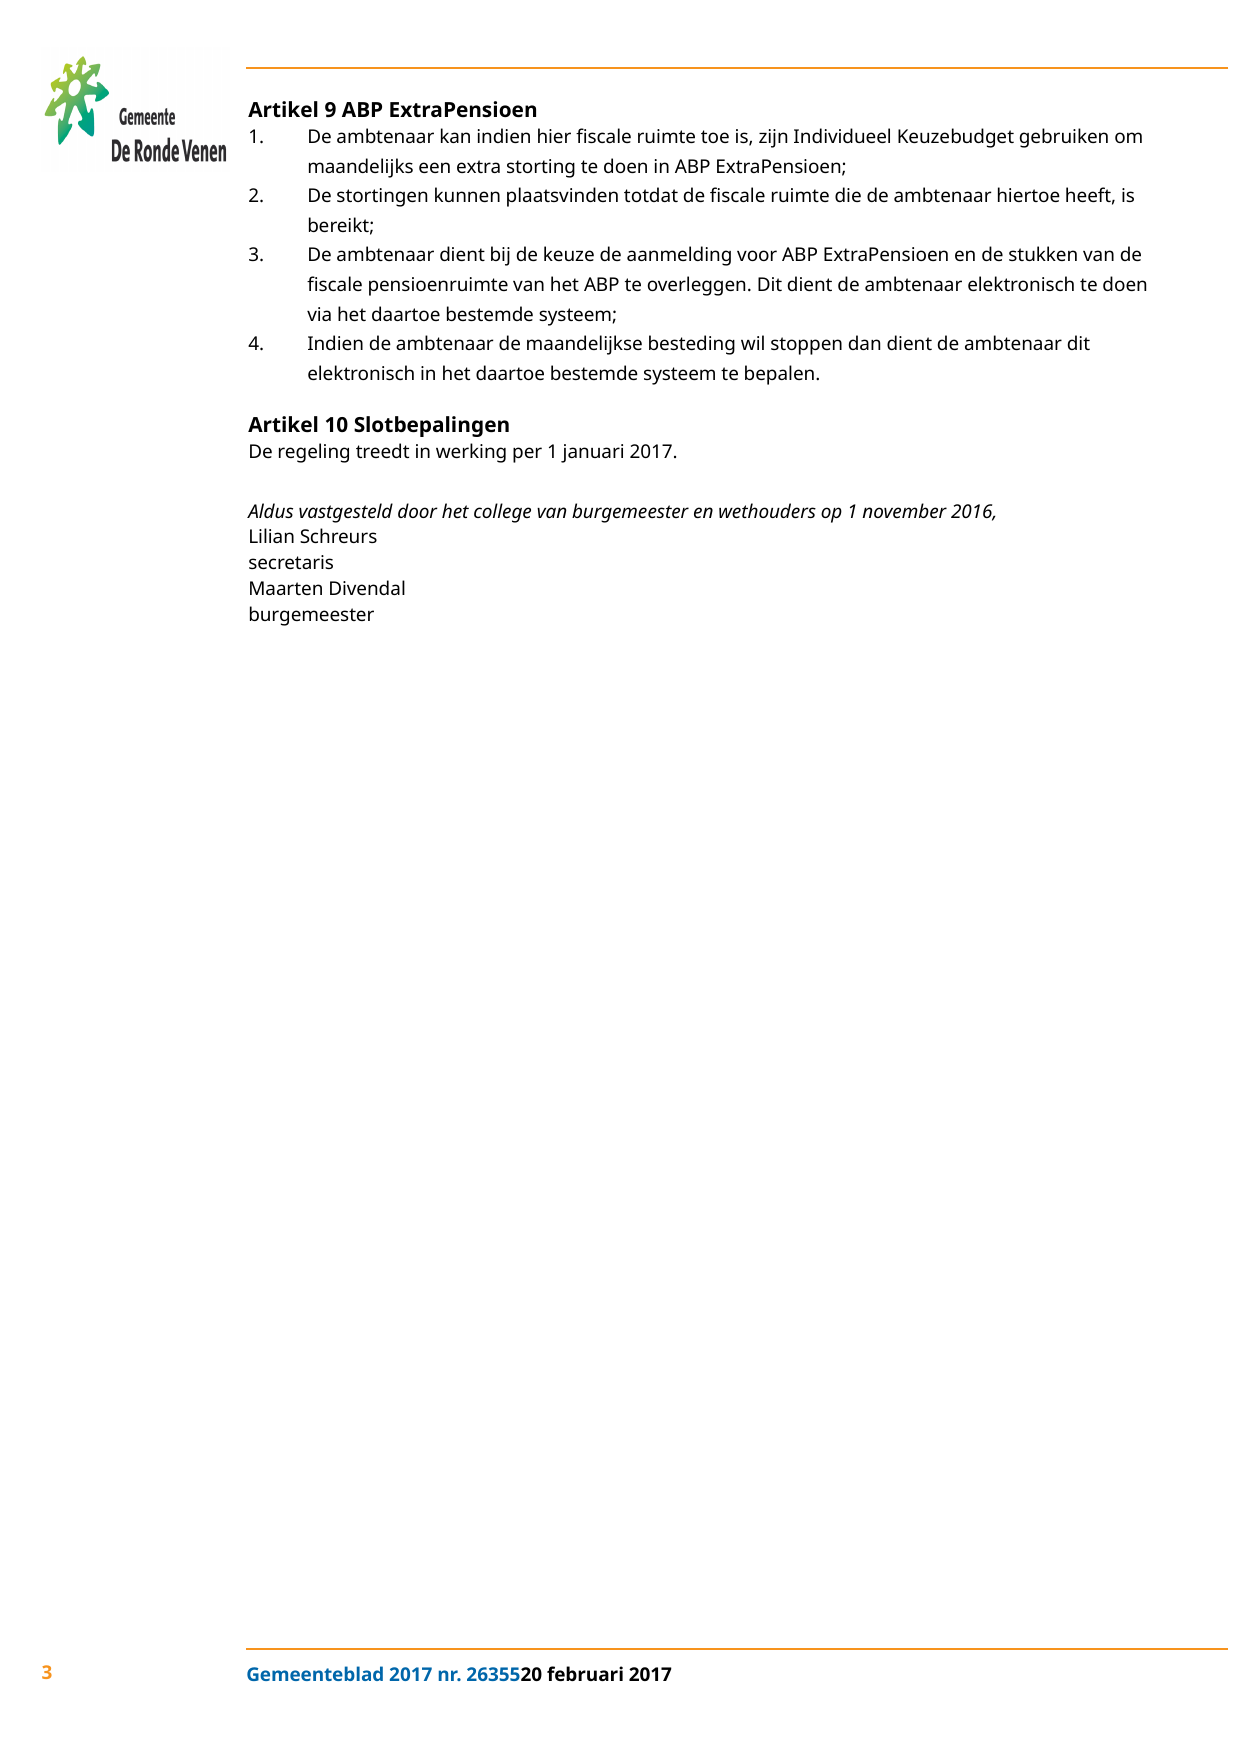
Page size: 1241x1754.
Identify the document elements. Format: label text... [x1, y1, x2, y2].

list De stortingen kunnen plaatsvinden totdat de fiscale ruimte die de ambtenaar hiertoe heeft, is bereikt; [248, 182, 1152, 238]
text Lilian Schreurs [248, 524, 1152, 549]
text De regeling treedt in werking per 1 januari 2017. [248, 439, 1152, 464]
text secretaris [248, 549, 1152, 575]
text burgemeester [248, 601, 1152, 627]
picture [41, 47, 231, 172]
list De ambtenaar kan indien hier fiscale ruimte toe is, zijn Individueel Keuzebudget gebruiken om maandelijks een extra storting te doen in ABP ExtraPensioen; [248, 123, 1152, 178]
list De ambtenaar dient bij de keuze de aanmelding voor ABP ExtraPensioen en de stukken van de fiscale pensioenruimte van het ABP te overleggen. Dit dient de ambtenaar elektronisch te doen via het daartoe bestemde systeem; [248, 242, 1152, 326]
text Artikel 10 Slotbepalingen [248, 410, 1152, 439]
text Maarten Divendal [248, 575, 1152, 601]
text Aldus vastgesteld door het college van burgemeester en wethouders op 1 november 2016, [248, 498, 1152, 524]
text Artikel 9 ABP ExtraPensioen [248, 95, 1152, 123]
list Indien de ambtenaar de maandelijkse besteding wil stoppen dan dient de ambtenaar dit elektronisch in het daartoe bestemde systeem te bepalen. [248, 330, 1152, 386]
